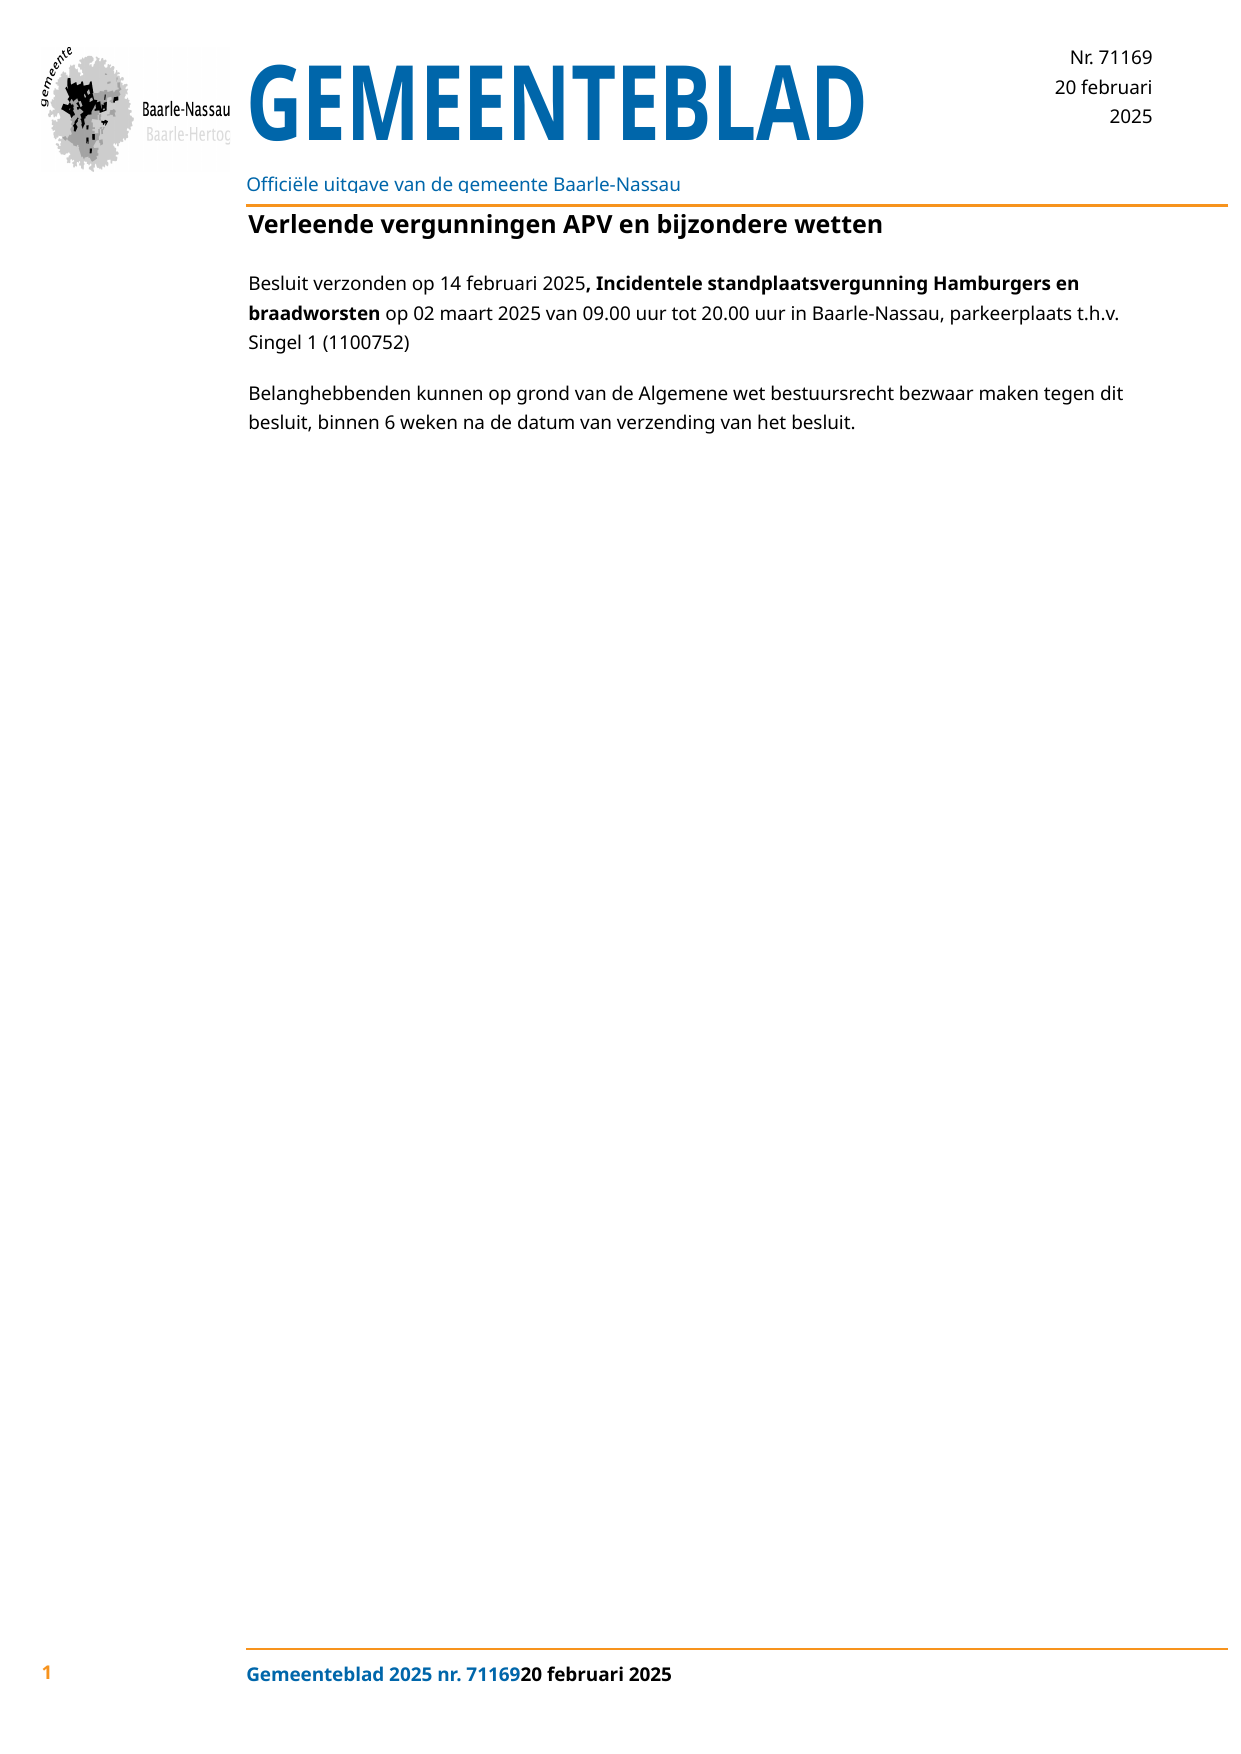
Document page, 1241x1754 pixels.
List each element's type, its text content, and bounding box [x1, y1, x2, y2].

text Belanghebbenden kunnen op grond van de Algemene wet bestuursrecht bezwaar maken tegen dit besluit, binnen 6 weken na de datum van verzending van het besluit. [248, 380, 1152, 435]
text Verleende vergunningen APV en bijzondere wetten [248, 207, 1152, 241]
picture [41, 47, 231, 172]
text Besluit verzonden op 14 februari 2025, Incidentele standplaatsvergunning Hamburgers en braadworsten op 02 maart 2025 van 09.00 uur tot 20.00 uur in Baarle-Nassau, parkeerplaats t.h.v. Singel 1 (1100752) [248, 270, 1152, 355]
